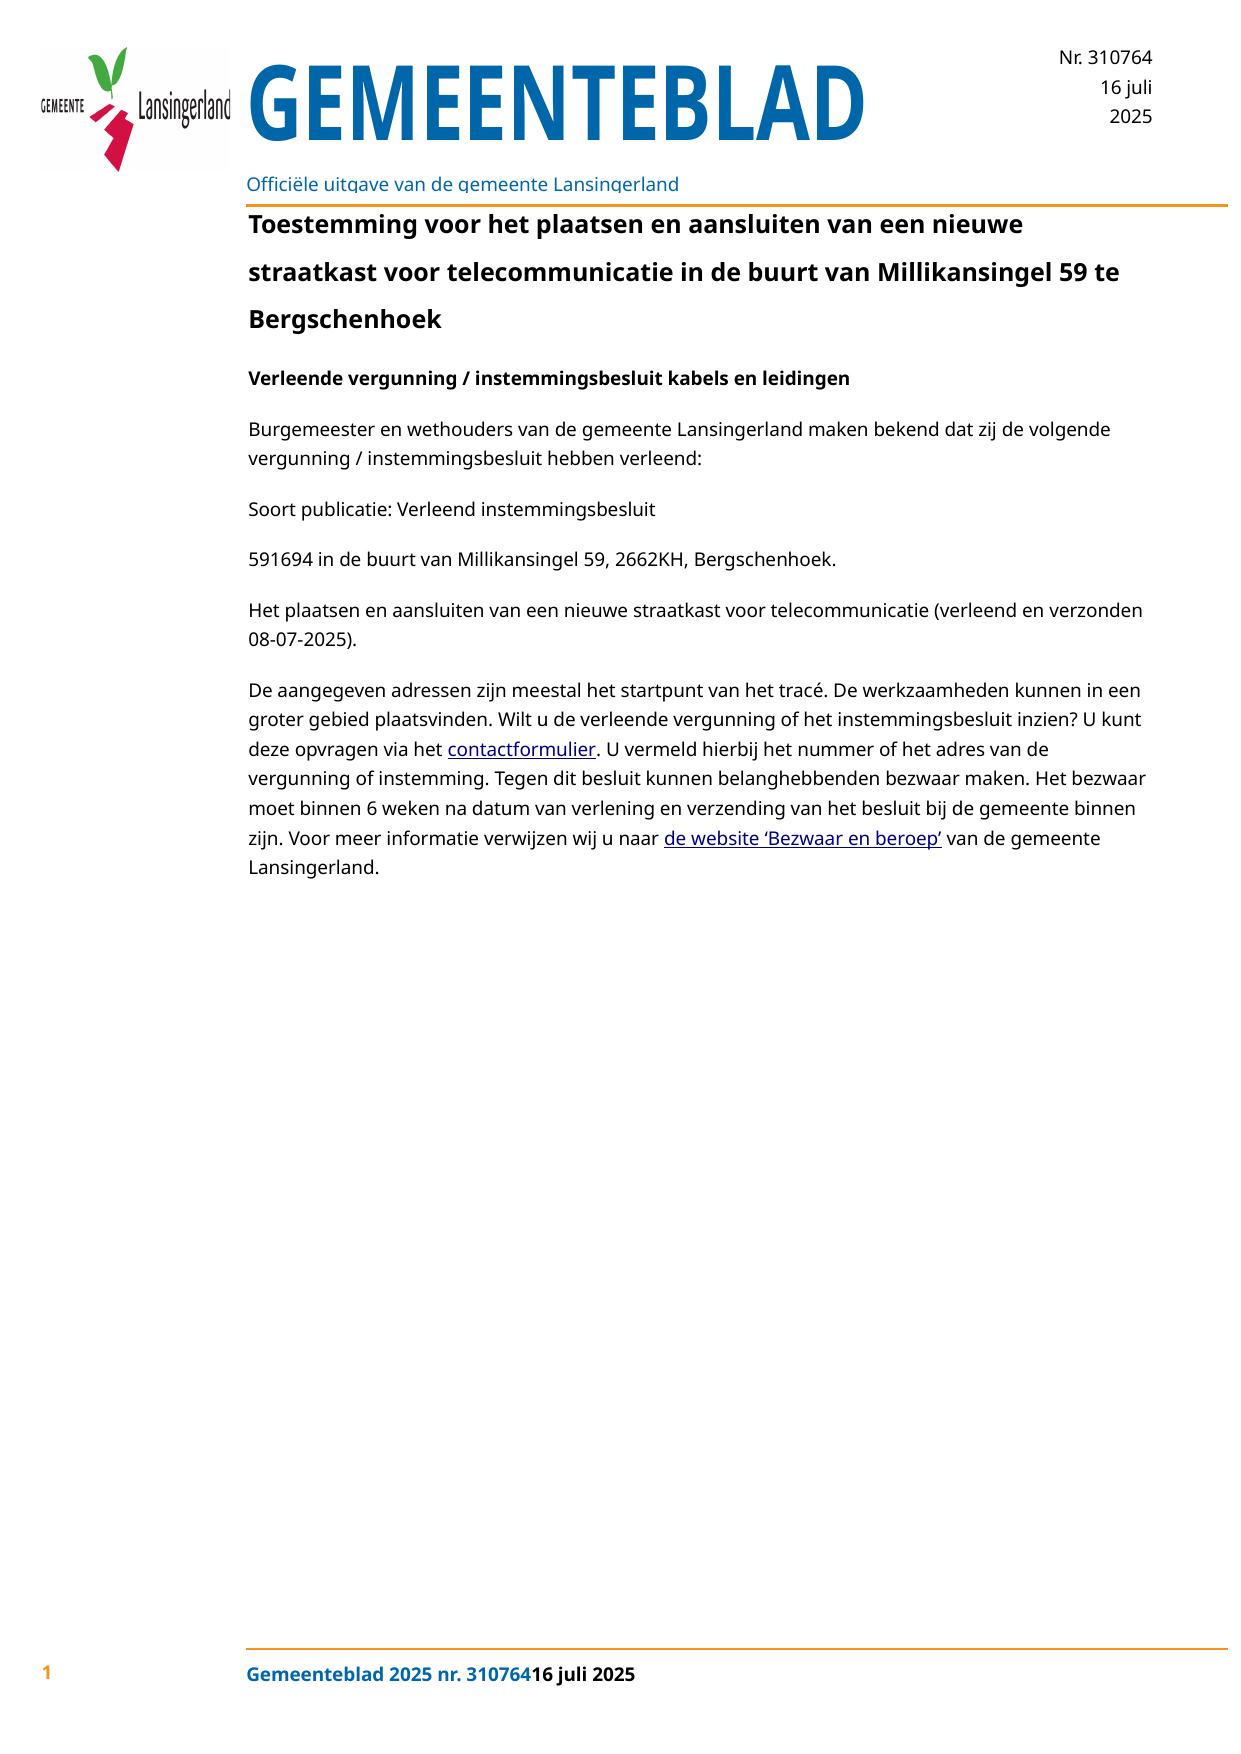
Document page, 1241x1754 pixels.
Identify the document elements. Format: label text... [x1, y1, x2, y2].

text De aangegeven adressen zijn meestal het startpunt van het tracé. De werkzaamheden kunnen in een groter gebied plaatsvinden. Wilt u de verleende vergunning of het instemmingsbesluit inzien? U kunt deze opvragen via het contactformulier. U vermeld hierbij het nummer of het adres van de vergunning of instemming. Tegen dit besluit kunnen belanghebbenden bezwaar maken. Het bezwaar moet binnen 6 weken na datum van verlening en verzending van het besluit bij de gemeente binnen zijn. Voor meer informatie verwijzen wij u naar de website ‘Bezwaar en beroep’ van de gemeente Lansingerland. [248, 677, 1152, 880]
text Verleende vergunning / instemmingsbesluit kabels en leidingen [248, 366, 1152, 391]
text 591694 in de buurt van Millikansingel 59, 2662KH, Bergschenhoek. [248, 546, 1152, 572]
picture [41, 47, 231, 172]
text Burgemeester en wethouders van de gemeente Lansingerland maken bekend dat zij de volgende vergunning / instemmingsbesluit hebben verleend: [248, 416, 1152, 471]
text Toestemming voor het plaatsen en aansluiten van een nieuwe straatkast voor telecommunicatie in de buurt van Millikansingel 59 te Bergschenhoek [248, 207, 1152, 336]
text Het plaatsen en aansluiten van een nieuwe straatkast voor telecommunicatie (verleend en verzonden 08-07-2025). [248, 597, 1152, 652]
text Soort publicatie: Verleend instemmingsbesluit [248, 496, 1152, 522]
